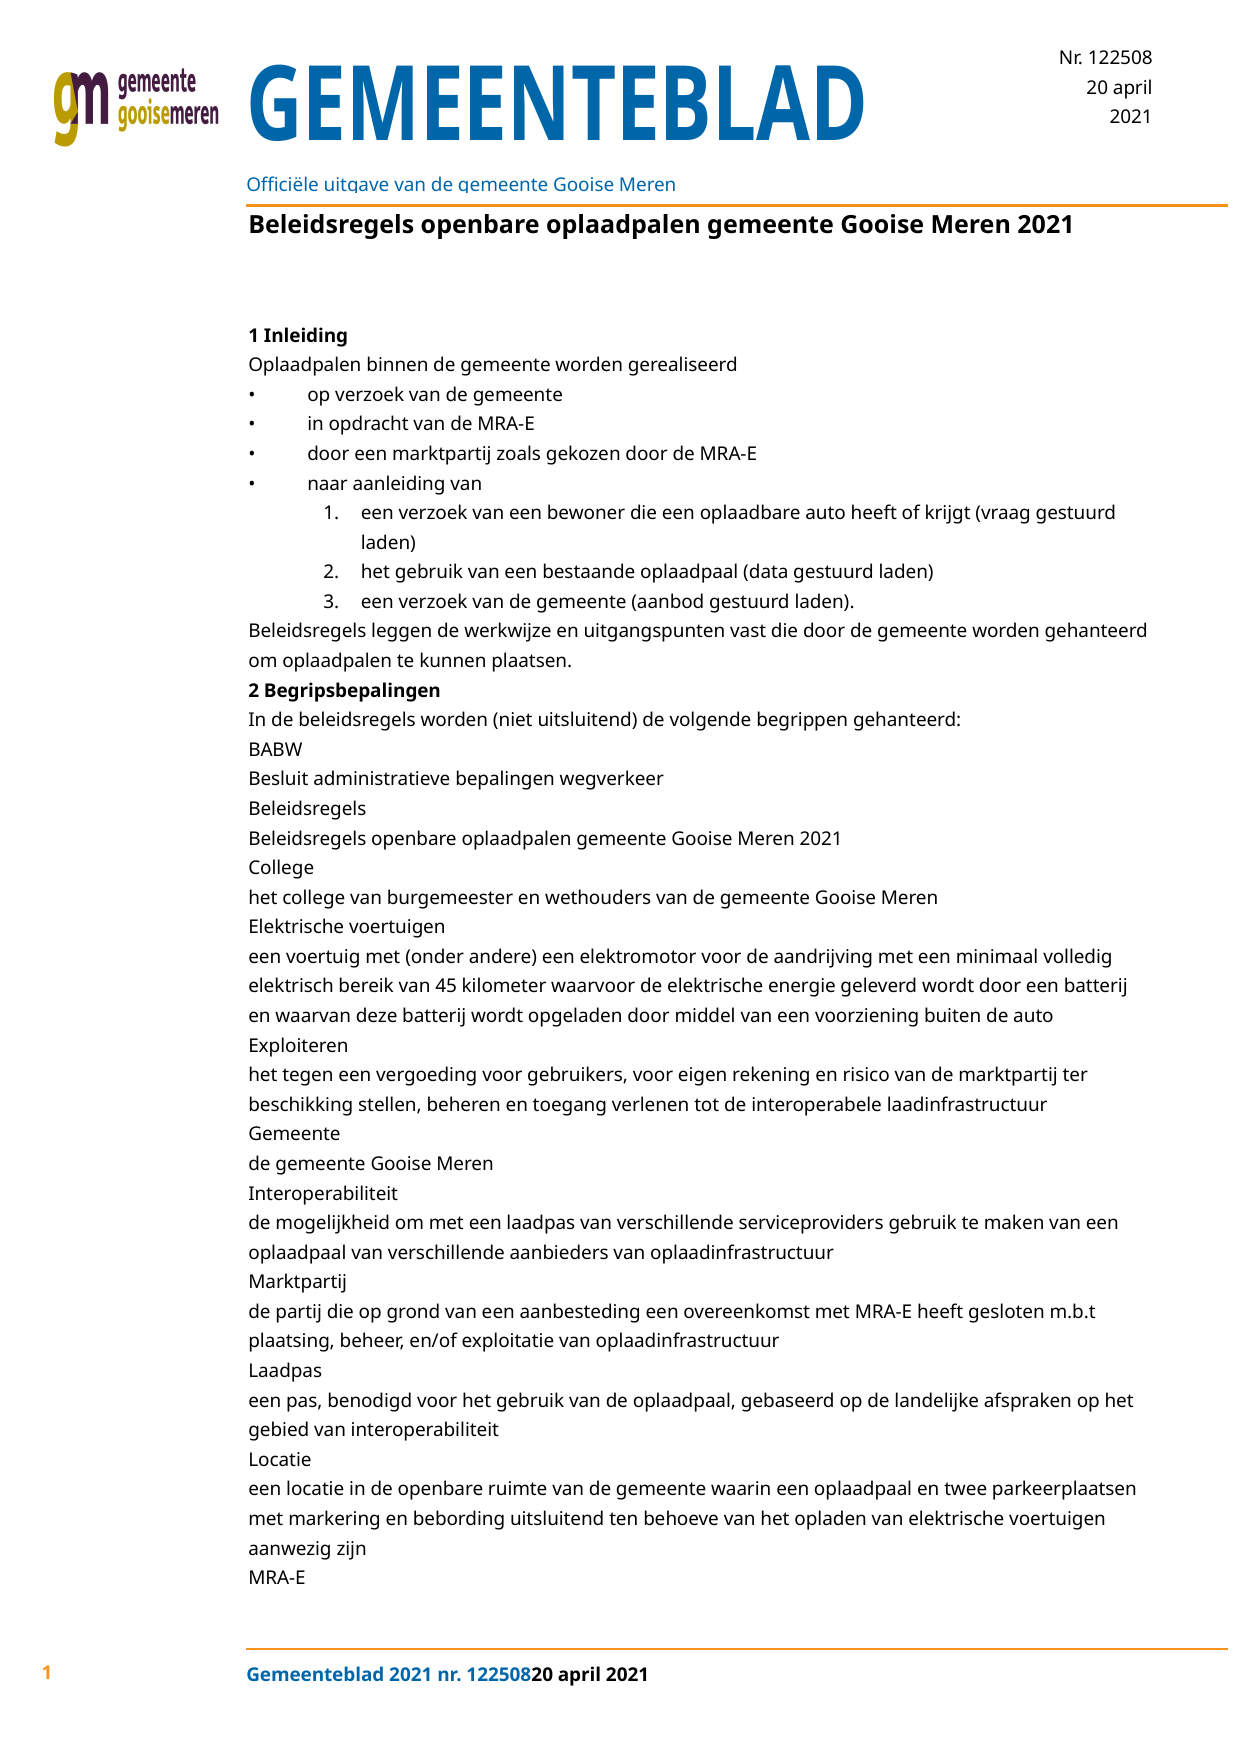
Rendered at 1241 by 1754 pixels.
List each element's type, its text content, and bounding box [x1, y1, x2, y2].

list een verzoek van een bewoner die een oplaadbare auto heeft of krijgt (vraag gestuurd laden) [323, 499, 1152, 554]
text Beleidsregels leggen de werkwijze en uitgangspunten vast die door de gemeente worden gehanteerd om oplaadpalen te kunnen plaatsen. [248, 618, 1152, 673]
text de gemeente Gooise Meren [248, 1150, 1152, 1176]
text Besluit administratieve bepalingen wegverkeer [248, 766, 1152, 791]
text 2 Begripsbepalingen [248, 677, 1152, 702]
text het tegen een vergoeding voor gebruikers, voor eigen rekening en risico van de marktpartij ter beschikking stellen, beheren en toegang verlenen tot de interoperabele laadinfrastructuur [248, 1061, 1152, 1117]
text Oplaadpalen binnen de gemeente worden gerealiseerd [248, 351, 1152, 377]
text Marktpartij [248, 1268, 1152, 1294]
text Beleidsregels openbare oplaadpalen gemeente Gooise Meren 2021 [248, 207, 1152, 241]
text BABW [248, 736, 1152, 762]
text 1 Inleiding [248, 322, 1152, 347]
text Beleidsregels openbare oplaadpalen gemeente Gooise Meren 2021 [248, 825, 1152, 850]
text Laadpas [248, 1357, 1152, 1383]
text In de beleidsregels worden (niet uitsluitend) de volgende begrippen gehanteerd: [248, 706, 1152, 732]
picture [41, 47, 231, 172]
list door een marktpartij zoals gekozen door de MRA-E [248, 440, 1152, 466]
text Gemeente [248, 1121, 1152, 1146]
text de partij die op grond van een aanbesteding een overeenkomst met MRA-E heeft gesloten m.b.t plaatsing, beheer, en/of exploitatie van oplaadinfrastructuur [248, 1298, 1152, 1353]
text Elektrische voertuigen [248, 913, 1152, 939]
text het college van burgemeester en wethouders van de gemeente Gooise Meren [248, 884, 1152, 909]
text een pas, benodigd voor het gebruik van de oplaadpaal, gebaseerd op de landelijke afspraken op het gebied van interoperabiliteit [248, 1387, 1152, 1442]
list een verzoek van de gemeente (aanbod gestuurd laden). [323, 588, 1152, 614]
text Locatie [248, 1446, 1152, 1472]
text de mogelijkheid om met een laadpas van verschillende serviceproviders gebruik te maken van een oplaadpaal van verschillende aanbieders van oplaadinfrastructuur [248, 1209, 1152, 1264]
text Exploiteren [248, 1032, 1152, 1057]
text MRA-E [248, 1564, 1152, 1590]
text een voertuig met (onder andere) een elektromotor voor de aandrijving met een minimaal volledig elektrisch bereik van 45 kilometer waarvoor de elektrische energie geleverd wordt door een batterij en waarvan deze batterij wordt opgeladen door middel van een voorziening buiten de auto [248, 943, 1152, 1028]
text Interoperabiliteit [248, 1180, 1152, 1205]
list het gebruik van een bestaande oplaadpaal (data gestuurd laden) [323, 558, 1152, 584]
list op verzoek van de gemeente [248, 381, 1152, 407]
text een locatie in de openbare ruimte van de gemeente waarin een oplaadpaal en twee parkeerplaatsen met markering en bebording uitsluitend ten behoeve van het opladen van elektrische voertuigen aanwezig zijn [248, 1476, 1152, 1560]
list naar aanleiding van [248, 470, 1152, 495]
text Beleidsregels [248, 795, 1152, 821]
list in opdracht van de MRA-E [248, 411, 1152, 436]
text College [248, 854, 1152, 880]
